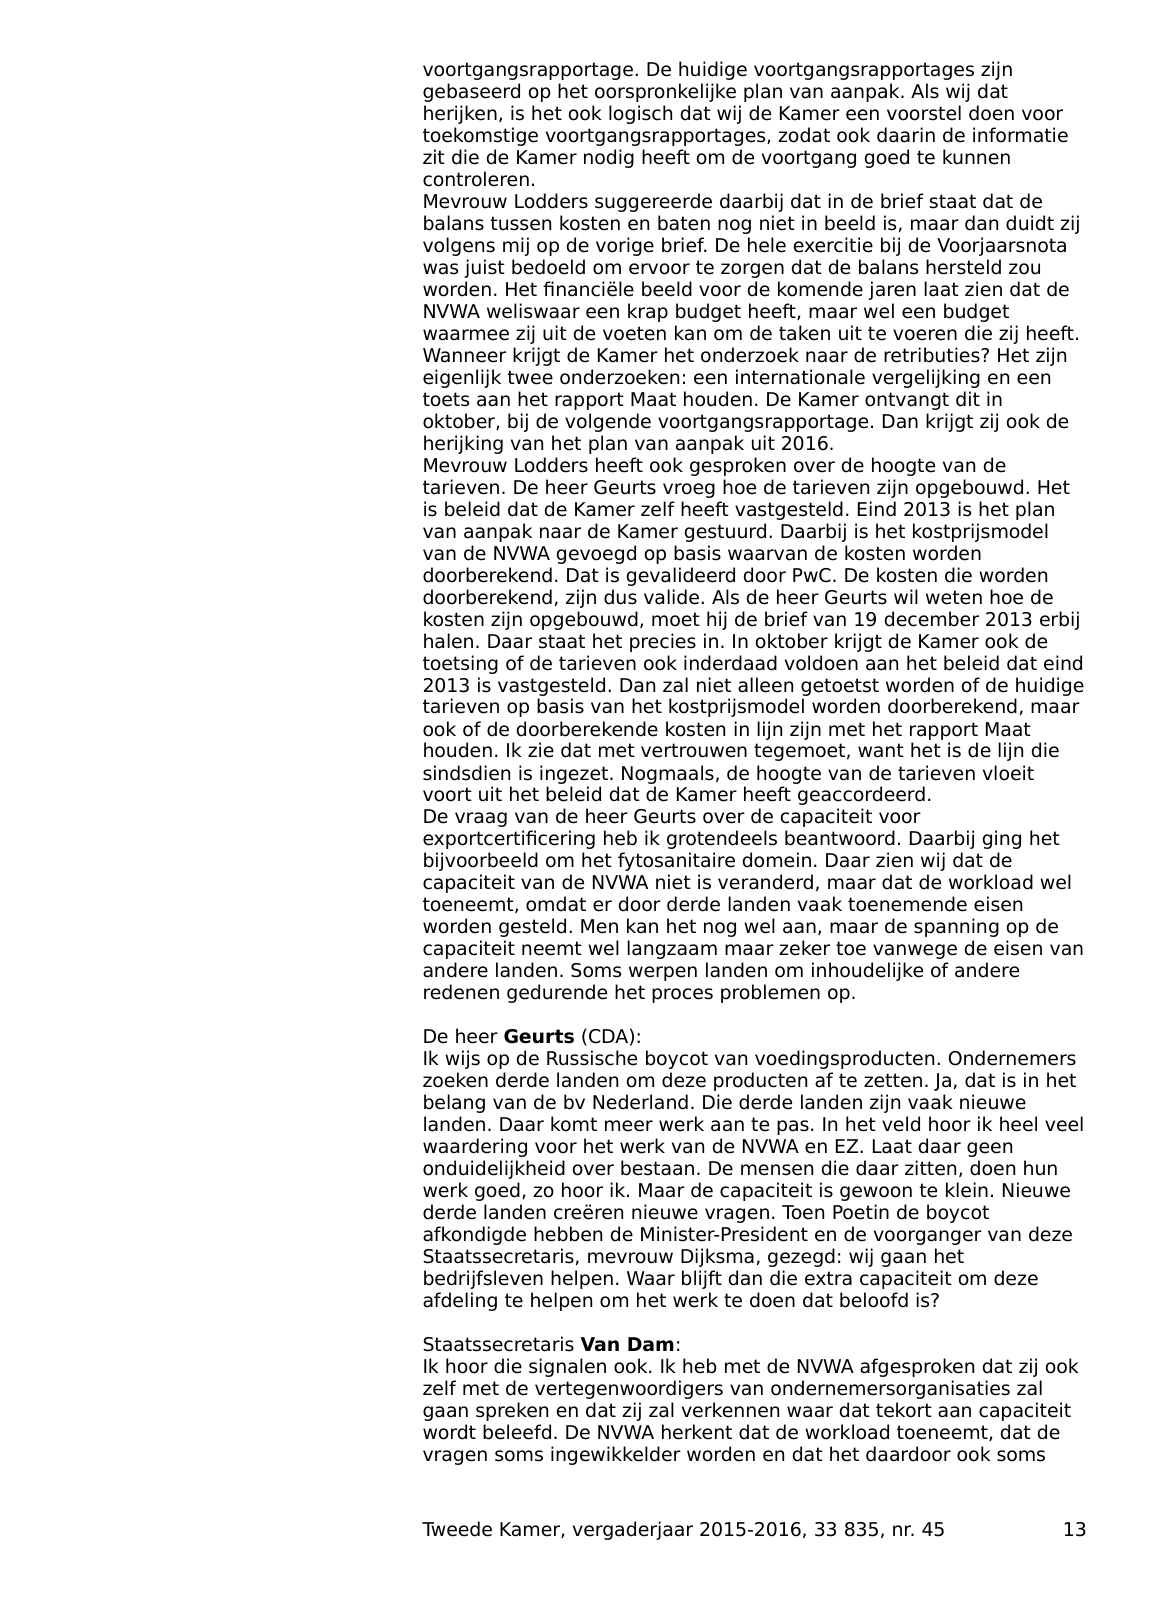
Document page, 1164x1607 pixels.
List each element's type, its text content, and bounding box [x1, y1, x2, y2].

text Ik wijs op de Russische boycot van voedingsproducten. Ondernemers zoeken derde landen om deze producten af te zetten. Ja, dat is in het belang van de bv Nederland. Die derde landen zijn vaak nieuwe landen. Daar komt meer werk aan te pas. In het veld hoor ik heel veel waardering voor het werk van de NVWA en EZ. Laat daar geen onduidelijkheid over bestaan. De mensen die daar zitten, doen hun werk goed, zo hoor ik. Maar de capaciteit is gewoon te klein. Nieuwe derde landen creëren nieuwe vragen. Toen Poetin de boycot afkondigde hebben de Minister-President en de voorganger van deze Staatssecretaris, mevrouw Dijksma, gezegd: wij gaan het bedrijfsleven helpen. Waar blijft dan die extra capaciteit om deze afdeling te helpen om het werk te doen dat beloofd is? [422, 1048, 1087, 1312]
text Staatssecretaris Van Dam: [422, 1334, 1087, 1356]
text Mevrouw Lodders heeft ook gesproken over de hoogte van de tarieven. De heer Geurts vroeg hoe de tarieven zijn opgebouwd. Het is beleid dat de Kamer zelf heeft vastgesteld. Eind 2013 is het plan van aanpak naar de Kamer gestuurd. Daarbij is het kostprijsmodel van de NVWA gevoegd op basis waarvan de kosten worden doorberekend. Dat is gevalideerd door PwC. De kosten die worden doorberekend, zijn dus valide. Als de heer Geurts wil weten hoe de kosten zijn opgebouwd, moet hij de brief van 19 december 2013 erbij halen. Daar staat het precies in. In oktober krijgt de Kamer ook de toetsing of de tarieven ook inderdaad voldoen aan het beleid dat eind 2013 is vastgesteld. Dan zal niet alleen getoetst worden of de huidige tarieven op basis van het kostprijsmodel worden doorberekend, maar ook of de doorberekende kosten in lijn zijn met het rapport Maat houden. Ik zie dat met vertrouwen tegemoet, want het is de lijn die sindsdien is ingezet. Nogmaals, de hoogte van de tarieven vloeit voort uit het beleid dat de Kamer heeft geaccordeerd. [422, 455, 1087, 806]
text voortgangsrapportage. De huidige voortgangsrapportages zijn gebaseerd op het oorspronkelijke plan van aanpak. Als wij dat herijken, is het ook logisch dat wij de Kamer een voorstel doen voor toekomstige voortgangsrapportages, zodat ook daarin de informatie zit die de Kamer nodig heeft om de voortgang goed te kunnen controleren. [422, 59, 1087, 191]
text De vraag van de heer Geurts over de capaciteit voor exportcertificering heb ik grotendeels beantwoord. Daarbij ging het bijvoorbeeld om het fytosanitaire domein. Daar zien wij dat de capaciteit van de NVWA niet is veranderd, maar dat de workload wel toeneemt, omdat er door derde landen vaak toenemende eisen worden gesteld. Men kan het nog wel aan, maar de spanning op de capaciteit neemt wel langzaam maar zeker toe vanwege de eisen van andere landen. Soms werpen landen om inhoudelijke of andere redenen gedurende het proces problemen op. [422, 806, 1087, 1004]
text Ik hoor die signalen ook. Ik heb met de NVWA afgesproken dat zij ook zelf met de vertegenwoordigers van ondernemersorganisaties zal gaan spreken en dat zij zal verkennen waar dat tekort aan capaciteit wordt beleefd. De NVWA herkent dat de workload toeneemt, dat de vragen soms ingewikkelder worden en dat het daardoor ook soms [422, 1356, 1087, 1466]
text Mevrouw Lodders suggereerde daarbij dat in de brief staat dat de balans tussen kosten en baten nog niet in beeld is, maar dan duidt zij volgens mij op de vorige brief. De hele exercitie bij de Voorjaarsnota was juist bedoeld om ervoor te zorgen dat de balans hersteld zou worden. Het financiële beeld voor de komende jaren laat zien dat de NVWA weliswaar een krap budget heeft, maar wel een budget waarmee zij uit de voeten kan om de taken uit te voeren die zij heeft. [422, 191, 1087, 345]
text De heer Geurts (CDA): [422, 1026, 1087, 1048]
text Wanneer krijgt de Kamer het onderzoek naar de retributies? Het zijn eigenlijk twee onderzoeken: een internationale vergelijking en een toets aan het rapport Maat houden. De Kamer ontvangt dit in oktober, bij de volgende voortgangsrapportage. Dan krijgt zij ook de herijking van het plan van aanpak uit 2016. [422, 345, 1087, 455]
